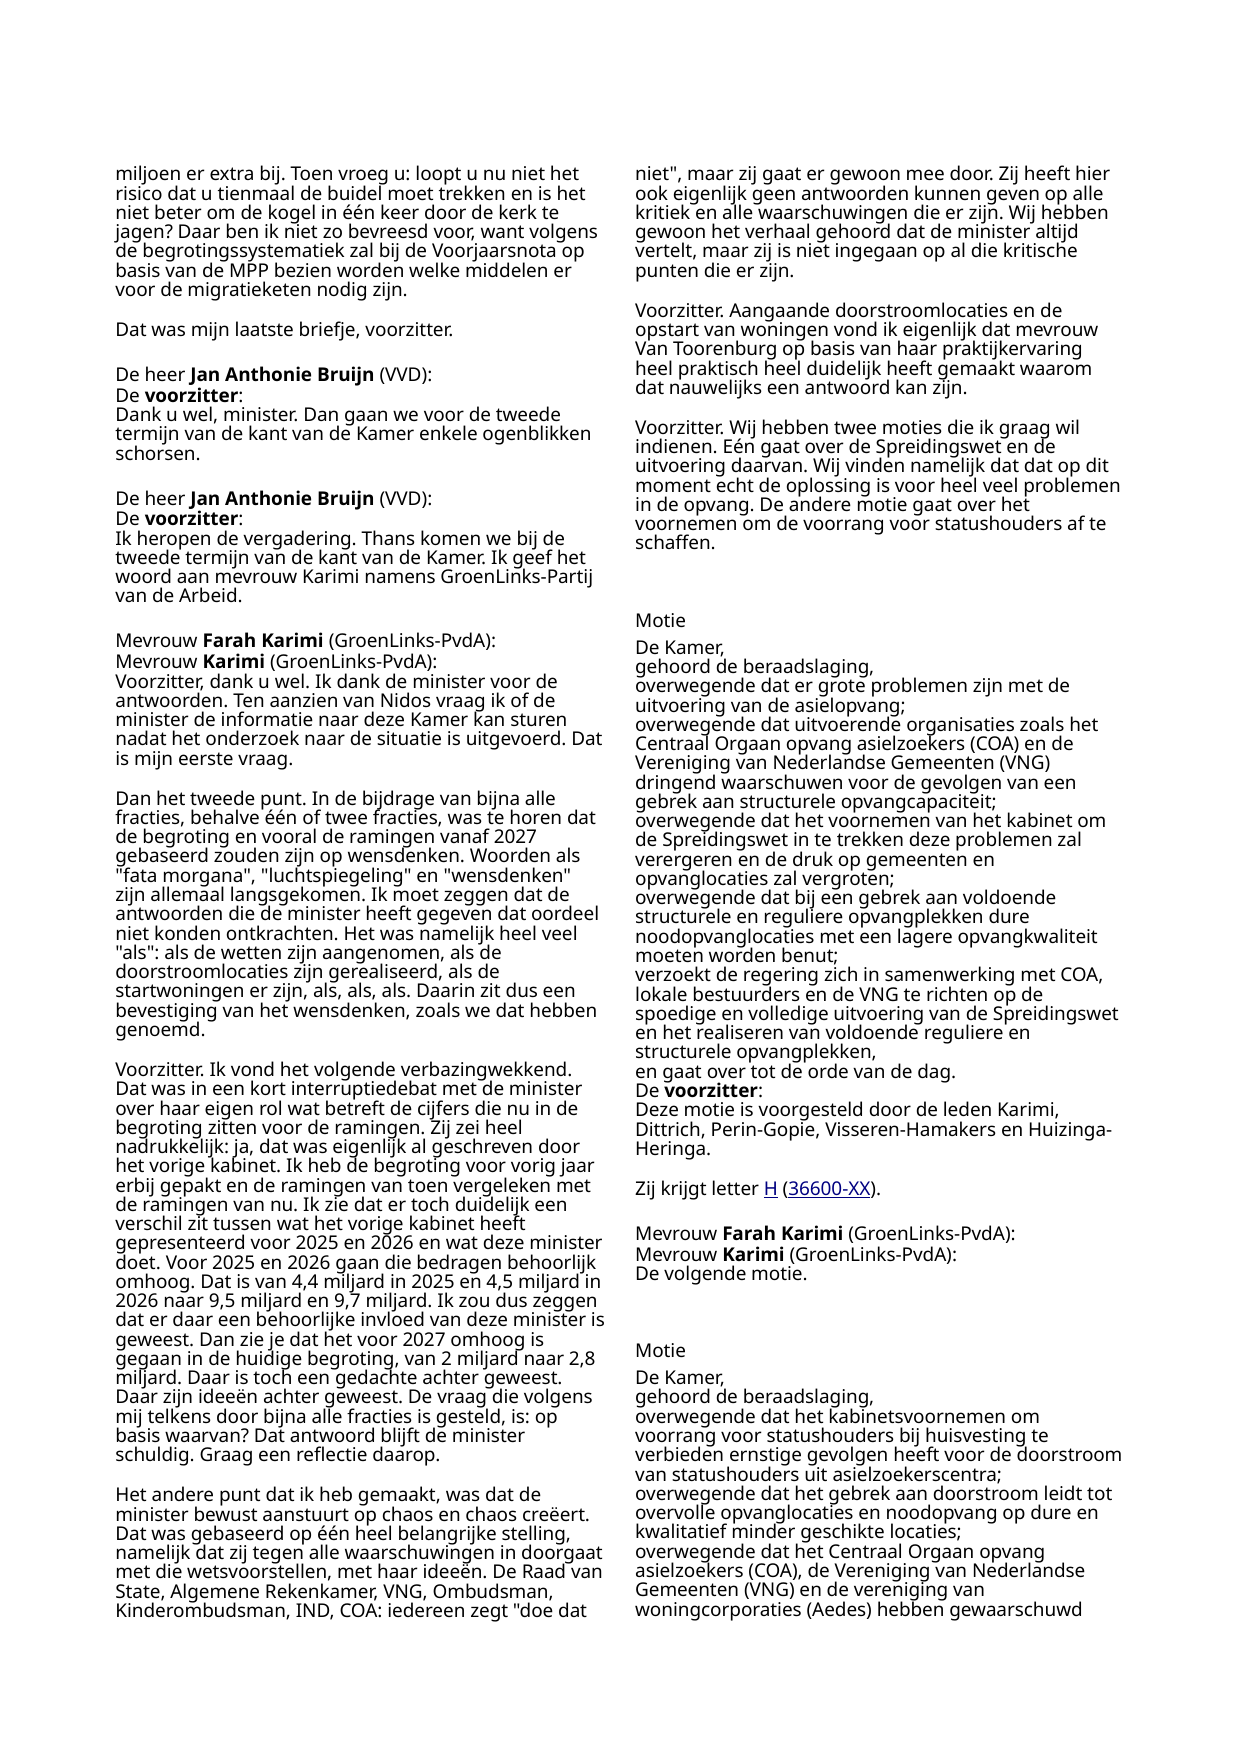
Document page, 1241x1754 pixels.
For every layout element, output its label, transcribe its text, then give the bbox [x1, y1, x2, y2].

text Het andere punt dat ik heb gemaakt, was dat de minister bewust aanstuurt op chaos en chaos creëert. Dat was gebaseerd op één heel belangrijke stelling, namelijk dat zij tegen alle waarschuwingen in doorgaat met die wetsvoorstellen, met haar ideeën. De Raad van State, Algemene Rekenkamer, VNG, Ombudsman, Kinderombudsman, IND, COA: iedereen zegt "doe dat [115, 1486, 605, 1621]
text niet", maar zij gaat er gewoon mee door. Zij heeft hier ook eigenlijk geen antwoorden kunnen geven op alle kritiek en alle waarschuwingen die er zijn. Wij hebben gewoon het verhaal gehoord dat de minister altijd vertelt, maar zij is niet ingegaan op al die kritische punten die er zijn. [635, 165, 1125, 281]
text overwegende dat het voornemen van het kabinet om de Spreidingswet in te trekken deze problemen zal verergeren en de druk op gemeenten en opvanglocaties zal vergroten; [635, 812, 1125, 889]
text gehoord de beraadslaging, [635, 1388, 1125, 1408]
text Voorzitter. Wij hebben twee moties die ik graag wil indienen. Eén gaat over de Spreidingswet en de uitvoering daarvan. Wij vinden namelijk dat dat op dit moment echt de oplossing is voor heel veel problemen in de opvang. De andere motie gaat over het voornemen om de voorrang voor statushouders af te schaffen. [635, 419, 1125, 554]
text overwegende dat het Centraal Orgaan opvang asielzoekers (COA), de Vereniging van Nederlandse Gemeenten (VNG) en de vereniging van woningcorporaties (Aedes) hebben gewaarschuwd [635, 1543, 1125, 1620]
text Mevrouw Farah Karimi (GroenLinks-PvdA): [635, 1220, 1125, 1246]
text Voorzitter, dank u wel. Ik dank de minister voor de antwoorden. Ten aanzien van Nidos vraag ik of de minister de informatie naar deze Kamer kan sturen nadat het onderzoek naar de situatie is uitgevoerd. Dat is mijn eerste vraag. [115, 673, 605, 769]
text De Kamer, [635, 639, 1125, 658]
text Mevrouw Karimi (GroenLinks-PvdA): [635, 1246, 1125, 1265]
text overwegende dat het kabinetsvoornemen om voorrang voor statushouders bij huisvesting te verbieden ernstige gevolgen heeft voor de doorstroom van statushouders uit asielzoekerscentra; [635, 1408, 1125, 1485]
text De voorzitter: [635, 1082, 1125, 1101]
text Voorzitter. Aangaande doorstroomlocaties en de opstart van woningen vond ik eigenlijk dat mevrouw Van Toorenburg op basis van haar praktijkervaring heel praktisch heel duidelijk heeft gemaakt waarom dat nauwelijks een antwoord kan zijn. [635, 302, 1125, 398]
text miljoen er extra bij. Toen vroeg u: loopt u nu niet het risico dat u tienmaal de buidel moet trekken en is het niet beter om de kogel in één keer door de kerk te jagen? Daar ben ik niet zo bevreesd voor, want volgens de begrotingssystematiek zal bij de Voorjaarsnota op basis van de MPP bezien worden welke middelen er voor de migratieketen nodig zijn. [115, 165, 605, 300]
text Voorzitter. Ik vond het volgende verbazingwekkend. Dat was in een kort interruptiedebat met de minister over haar eigen rol wat betreft de cijfers die nu in de begroting zitten voor de ramingen. Zij zei heel nadrukkelijk: ja, dat was eigenlijk al geschreven door het vorige kabinet. Ik heb de begroting voor vorig jaar erbij gepakt en de ramingen van toen vergeleken met de ramingen van nu. Ik zie dat er toch duidelijk een verschil zit tussen wat het vorige kabinet heeft gepresenteerd voor 2025 en 2026 en wat deze minister doet. Voor 2025 en 2026 gaan die bedragen behoorlijk omhoog. Dat is van 4,4 miljard in 2025 en 4,5 miljard in 2026 naar 9,5 miljard en 9,7 miljard. Ik zou dus zeggen dat er daar een behoorlijke invloed van deze minister is geweest. Dan zie je dat het voor 2027 omhoog is gegaan in de huidige begroting, van 2 miljard naar 2,8 miljard. Daar is toch een gedachte achter geweest. Daar zijn ideeën achter geweest. De vraag die volgens mij telkens door bijna alle fracties is gesteld, is: op basis waarvan? Dat antwoord blijft de minister schuldig. Graag een reflectie daarop. [115, 1061, 605, 1466]
text overwegende dat het gebrek aan doorstroom leidt tot overvolle opvanglocaties en noodopvang op dure en kwalitatief minder geschikte locaties; [635, 1485, 1125, 1543]
text De voorzitter: [115, 510, 605, 530]
text overwegende dat uitvoerende organisaties zoals het Centraal Orgaan opvang asielzoekers (COA) en de Vereniging van Nederlandse Gemeenten (VNG) dringend waarschuwen voor de gevolgen van een gebrek aan structurele opvangcapaciteit; [635, 716, 1125, 812]
text De heer Jan Anthonie Bruijn (VVD): [115, 485, 605, 510]
text Dan het tweede punt. In de bijdrage van bijna alle fracties, behalve één of twee fracties, was te horen dat de begroting en vooral de ramingen vanaf 2027 gebaseerd zouden zijn op wensdenken. Woorden als "fata morgana", "luchtspiegeling" en "wensdenken" zijn allemaal langsgekomen. Ik moet zeggen dat de antwoorden die de minister heeft gegeven dat oordeel niet konden ontkrachten. Het was namelijk heel veel "als": als de wetten zijn aangenomen, als de doorstroomlocaties zijn gerealiseerd, als de startwoningen er zijn, als, als, als. Daarin zit dus een bevestiging van het wensdenken, zoals we dat hebben genoemd. [115, 790, 605, 1040]
text De voorzitter: [115, 387, 605, 406]
text Ik heropen de vergadering. Thans komen we bij de tweede termijn van de kant van de Kamer. Ik geef het woord aan mevrouw Karimi namens GroenLinks-Partij van de Arbeid. [115, 530, 605, 607]
text Zij krijgt letter H (36600-XX). [635, 1180, 1125, 1199]
text gehoord de beraadslaging, [635, 658, 1125, 677]
text verzoekt de regering zich in samenwerking met COA, lokale bestuurders en de VNG te richten op de spoedige en volledige uitvoering van de Spreidingswet en het realiseren van voldoende reguliere en structurele opvangplekken, [635, 966, 1125, 1063]
text Mevrouw Farah Karimi (GroenLinks-PvdA): [115, 628, 605, 653]
text De Kamer, [635, 1369, 1125, 1388]
text De volgende motie. [635, 1265, 1125, 1284]
text Mevrouw Karimi (GroenLinks-PvdA): [115, 653, 605, 673]
text Motie [635, 607, 1125, 633]
text Dank u wel, minister. Dan gaan we voor de tweede termijn van de kant van de Kamer enkele ogenblikken schorsen. [115, 406, 605, 464]
text Motie [635, 1338, 1125, 1363]
text en gaat over tot de orde van de dag. [635, 1063, 1125, 1082]
text Dat was mijn laatste briefje, voorzitter. [115, 321, 605, 340]
text Deze motie is voorgesteld door de leden Karimi, Dittrich, Perin-Gopie, Visseren-Hamakers en Huizinga-Heringa. [635, 1101, 1125, 1159]
text overwegende dat bij een gebrek aan voldoende structurele en reguliere opvangplekken dure noodopvanglocaties met een lagere opvangkwaliteit moeten worden benut; [635, 889, 1125, 966]
text De heer Jan Anthonie Bruijn (VVD): [115, 361, 605, 387]
text overwegende dat er grote problemen zijn met de uitvoering van de asielopvang; [635, 677, 1125, 716]
